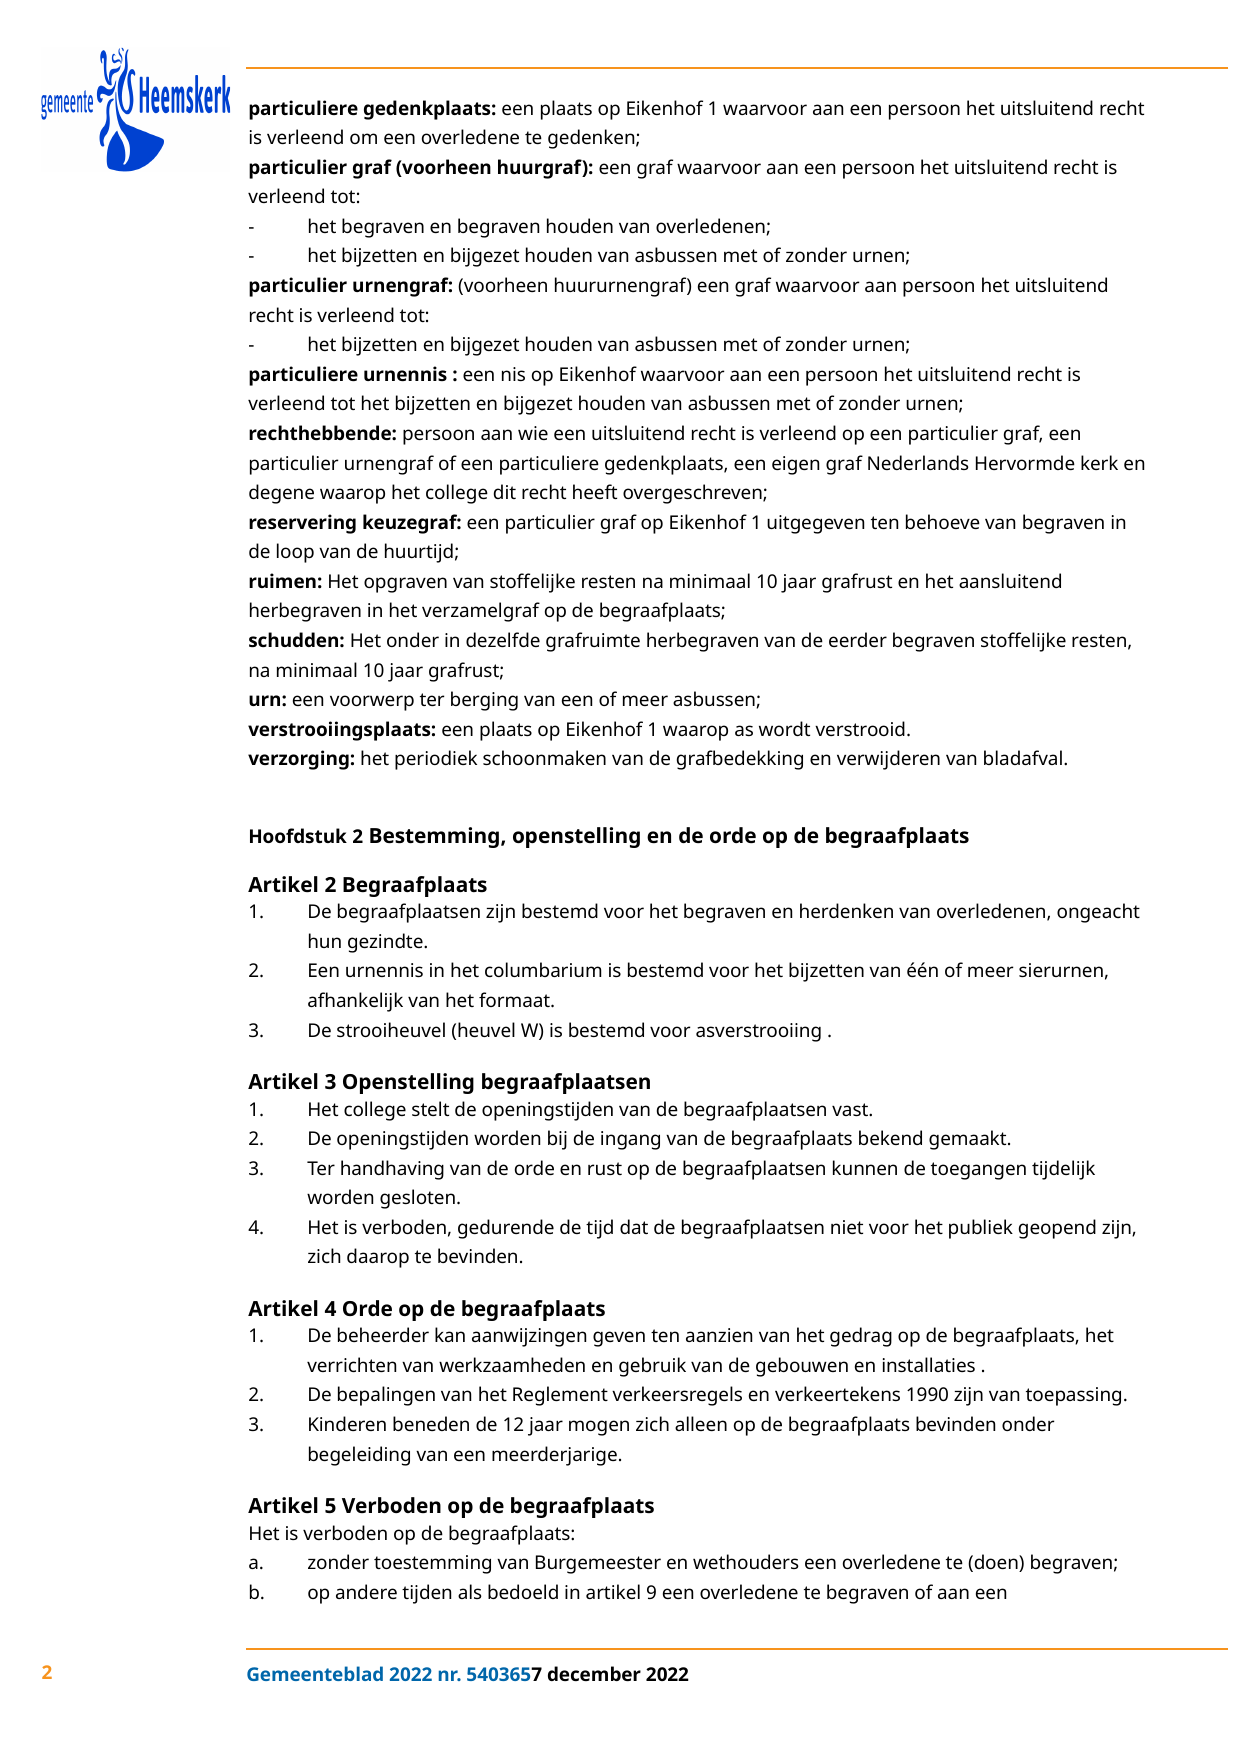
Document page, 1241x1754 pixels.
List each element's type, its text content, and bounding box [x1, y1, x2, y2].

text verstrooiingsplaats: een plaats op Eikenhof 1 waarop as wordt verstrooid. [248, 716, 1152, 742]
list Een urnennis in het columbarium is bestemd voor het bijzetten van één of meer sierurnen, afhankelijk van het formaat. [248, 958, 1152, 1013]
text particuliere urnennis : een nis op Eikenhof waarvoor aan een persoon het uitsluitend recht is verleend tot het bijzetten en bijgezet houden van asbussen met of zonder urnen; [248, 361, 1152, 416]
picture [41, 47, 231, 172]
text reservering keuzegraf: een particulier graf op Eikenhof 1 uitgegeven ten behoeve van begraven in de loop van de huurtijd; [248, 509, 1152, 564]
text Artikel 5 Verboden op de begraafplaats [248, 1491, 1152, 1520]
list het bijzetten en bijgezet houden van asbussen met of zonder urnen; [248, 243, 1152, 268]
text particulier urnengraf: (voorheen huururnengraf) een graf waarvoor aan persoon het uitsluitend recht is verleend tot: [248, 272, 1152, 328]
text ruimen: Het opgraven van stoffelijke resten na minimaal 10 jaar grafrust en het aansluitend herbegraven in het verzamelgraf op de begraafplaats; [248, 568, 1152, 623]
list De begraafplaatsen zijn bestemd voor het begraven en herdenken van overledenen, ongeacht hun gezindte. [248, 898, 1152, 954]
text urn: een voorwerp ter berging van een of meer asbussen; [248, 686, 1152, 712]
list Ter handhaving van de orde en rust op de begraafplaatsen kunnen de toegangen tijdelijk worden gesloten. [248, 1155, 1152, 1210]
text Artikel 4 Orde op de begraafplaats [248, 1294, 1152, 1322]
text Het is verboden op de begraafplaats: [248, 1520, 1152, 1545]
text Artikel 2 Begraafplaats [248, 870, 1152, 898]
text schudden: Het onder in dezelfde grafruimte herbegraven van de eerder begraven stoffelijke resten, na minimaal 10 jaar grafrust; [248, 627, 1152, 683]
list op andere tijden als bedoeld in artikel 9 een overledene te begraven of aan een [248, 1579, 1152, 1604]
text particuliere gedenkplaats: een plaats op Eikenhof 1 waarvoor aan een persoon het uitsluitend recht is verleend om een overledene te gedenken; [248, 95, 1152, 150]
list zonder toestemming van Burgemeester en wethouders een overledene te (doen) begraven; [248, 1549, 1152, 1575]
list het begraven en begraven houden van overledenen; [248, 213, 1152, 239]
list het bijzetten en bijgezet houden van asbussen met of zonder urnen; [248, 331, 1152, 357]
list Het college stelt de openingstijden van de begraafplaatsen vast. [248, 1096, 1152, 1121]
list De strooiheuvel (heuvel W) is bestemd voor asverstrooiing . [248, 1017, 1152, 1043]
text Hoofdstuk 2 Bestemming, openstelling en de orde op de begraafplaats [248, 821, 1152, 849]
list Het is verboden, gedurende de tijd dat de begraafplaatsen niet voor het publiek geopend zijn, zich daarop te bevinden. [248, 1214, 1152, 1269]
text rechthebbende: persoon aan wie een uitsluitend recht is verleend op een particulier graf, een particulier urnengraf of een particuliere gedenkplaats, een eigen graf Nederlands Hervormde kerk en degene waarop het college dit recht heeft overgeschreven; [248, 420, 1152, 505]
text verzorging: het periodiek schoonmaken van de grafbedekking en verwijderen van bladafval. [248, 746, 1152, 771]
list De bepalingen van het Reglement verkeersregels en verkeertekens 1990 zijn van toepassing. [248, 1382, 1152, 1407]
text particulier graf (voorheen huurgraf): een graf waarvoor aan een persoon het uitsluitend recht is verleend tot: [248, 154, 1152, 209]
list De beheerder kan aanwijzingen geven ten aanzien van het gedrag op de begraafplaats, het verrichten van werkzaamheden en gebruik van de gebouwen en installaties . [248, 1322, 1152, 1378]
list Kinderen beneden de 12 jaar mogen zich alleen op de begraafplaats bevinden onder begeleiding van een meerderjarige. [248, 1411, 1152, 1467]
text Artikel 3 Openstelling begraafplaatsen [248, 1067, 1152, 1096]
list De openingstijden worden bij de ingang van de begraafplaats bekend gemaakt. [248, 1125, 1152, 1151]
